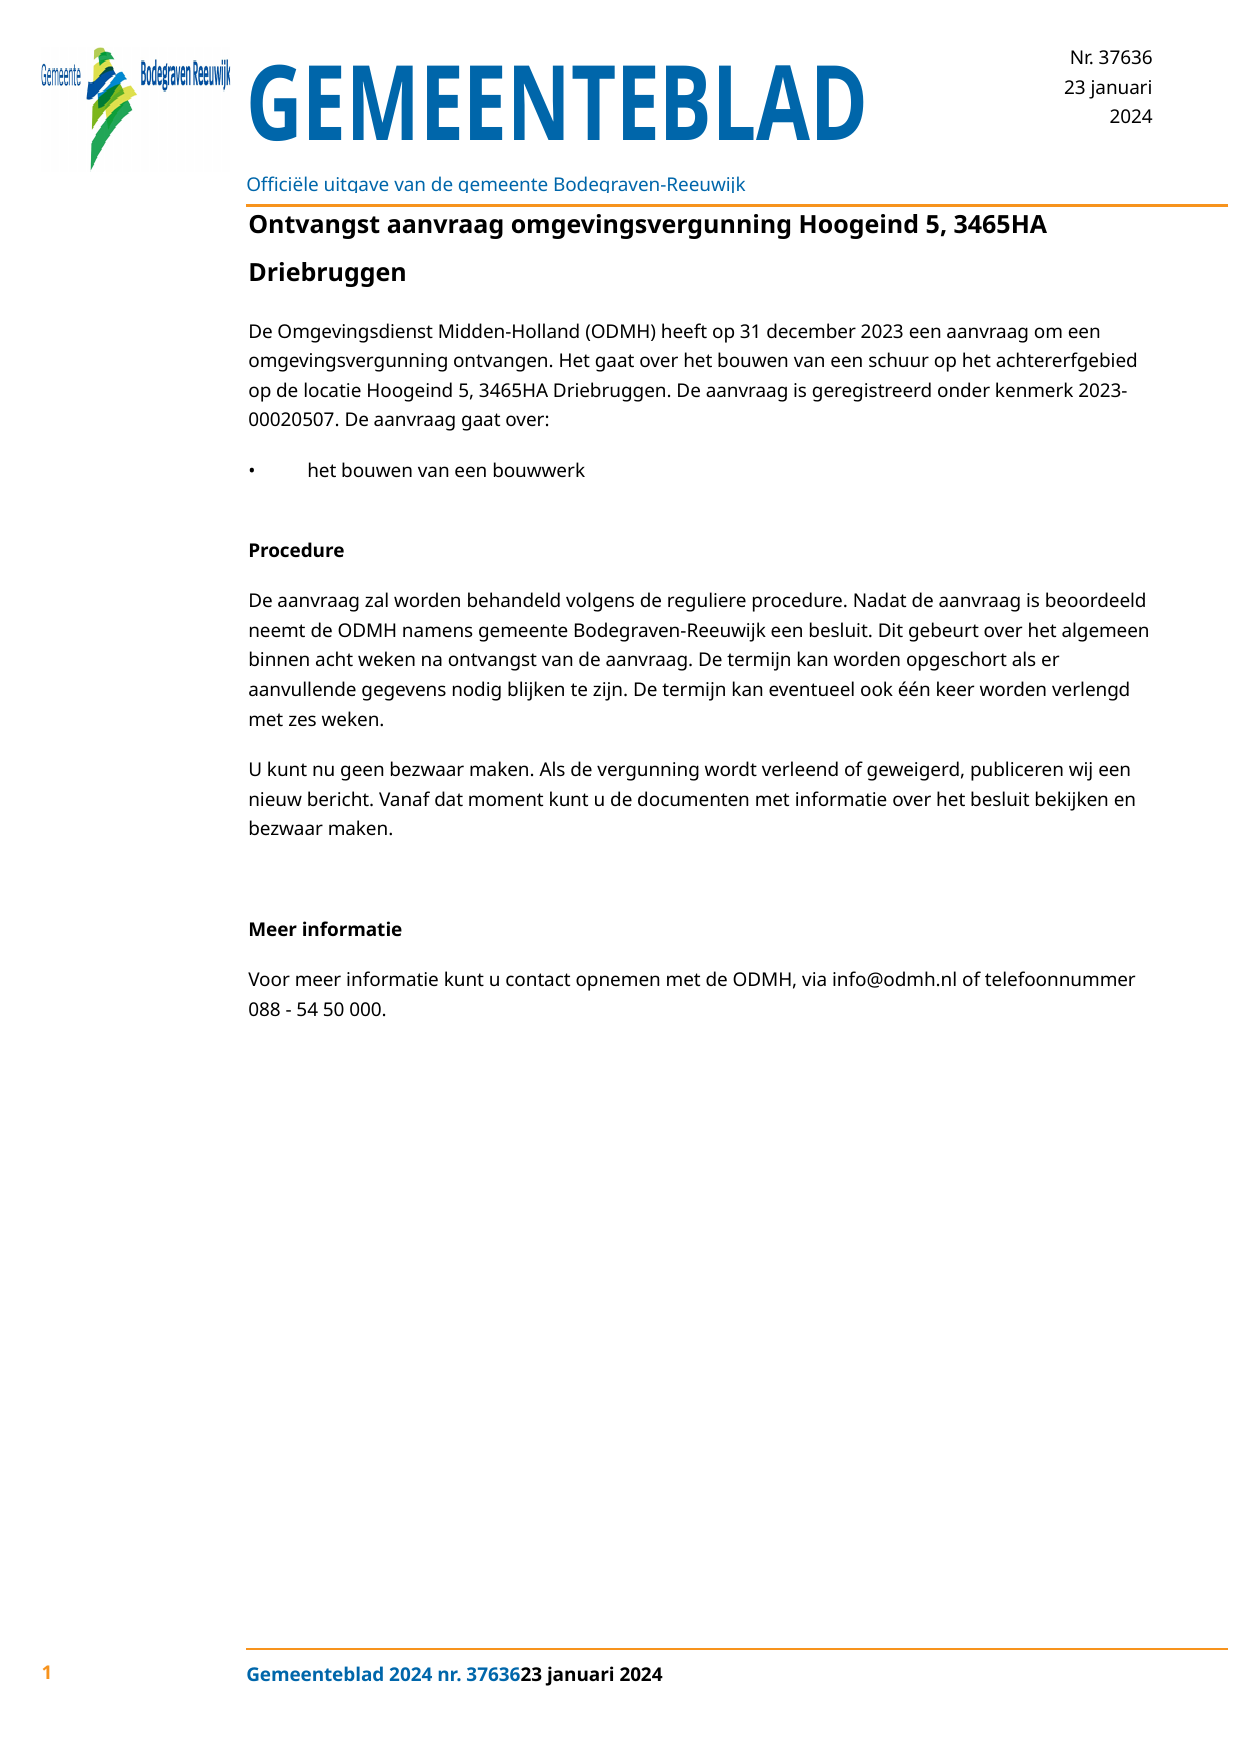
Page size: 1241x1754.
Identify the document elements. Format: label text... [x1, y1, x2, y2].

text Procedure [248, 537, 1152, 563]
text Meer informatie [248, 916, 1152, 942]
text Ontvangst aanvraag omgevingsvergunning Hoogeind 5, 3465HA Driebruggen [248, 207, 1152, 288]
list het bouwen van een bouwwerk [248, 457, 1152, 483]
text De aanvraag zal worden behandeld volgens de reguliere procedure. Nadat de aanvraag is beoordeeld neemt de ODMH namens gemeente Bodegraven-Reeuwijk een besluit. Dit gebeurt over het algemeen binnen acht weken na ontvangst van de aanvraag. De termijn kan worden opgeschort als er aanvullende gegevens nodig blijken te zijn. De termijn kan eventueel ook één keer worden verlengd met zes weken. [248, 587, 1152, 732]
text De Omgevingsdienst Midden-Holland (ODMH) heeft op 31 december 2023 een aanvraag om een omgevingsvergunning ontvangen. Het gaat over het bouwen van een schuur op het achtererfgebied op de locatie Hoogeind 5, 3465HA Driebruggen. De aanvraag is geregistreerd onder kenmerk 2023-00020507. De aanvraag gaat over: [248, 318, 1152, 432]
text U kunt nu geen bezwaar maken. Als de vergunning wordt verleend of geweigerd, publiceren wij een nieuw bericht. Vanaf dat moment kunt u de documenten met informatie over het besluit bekijken en bezwaar maken. [248, 756, 1152, 841]
picture [41, 47, 231, 172]
text Voor meer informatie kunt u contact opnemen met de ODMH, via info@odmh.nl of telefoonnummer 088 - 54 50 000. [248, 967, 1152, 1022]
